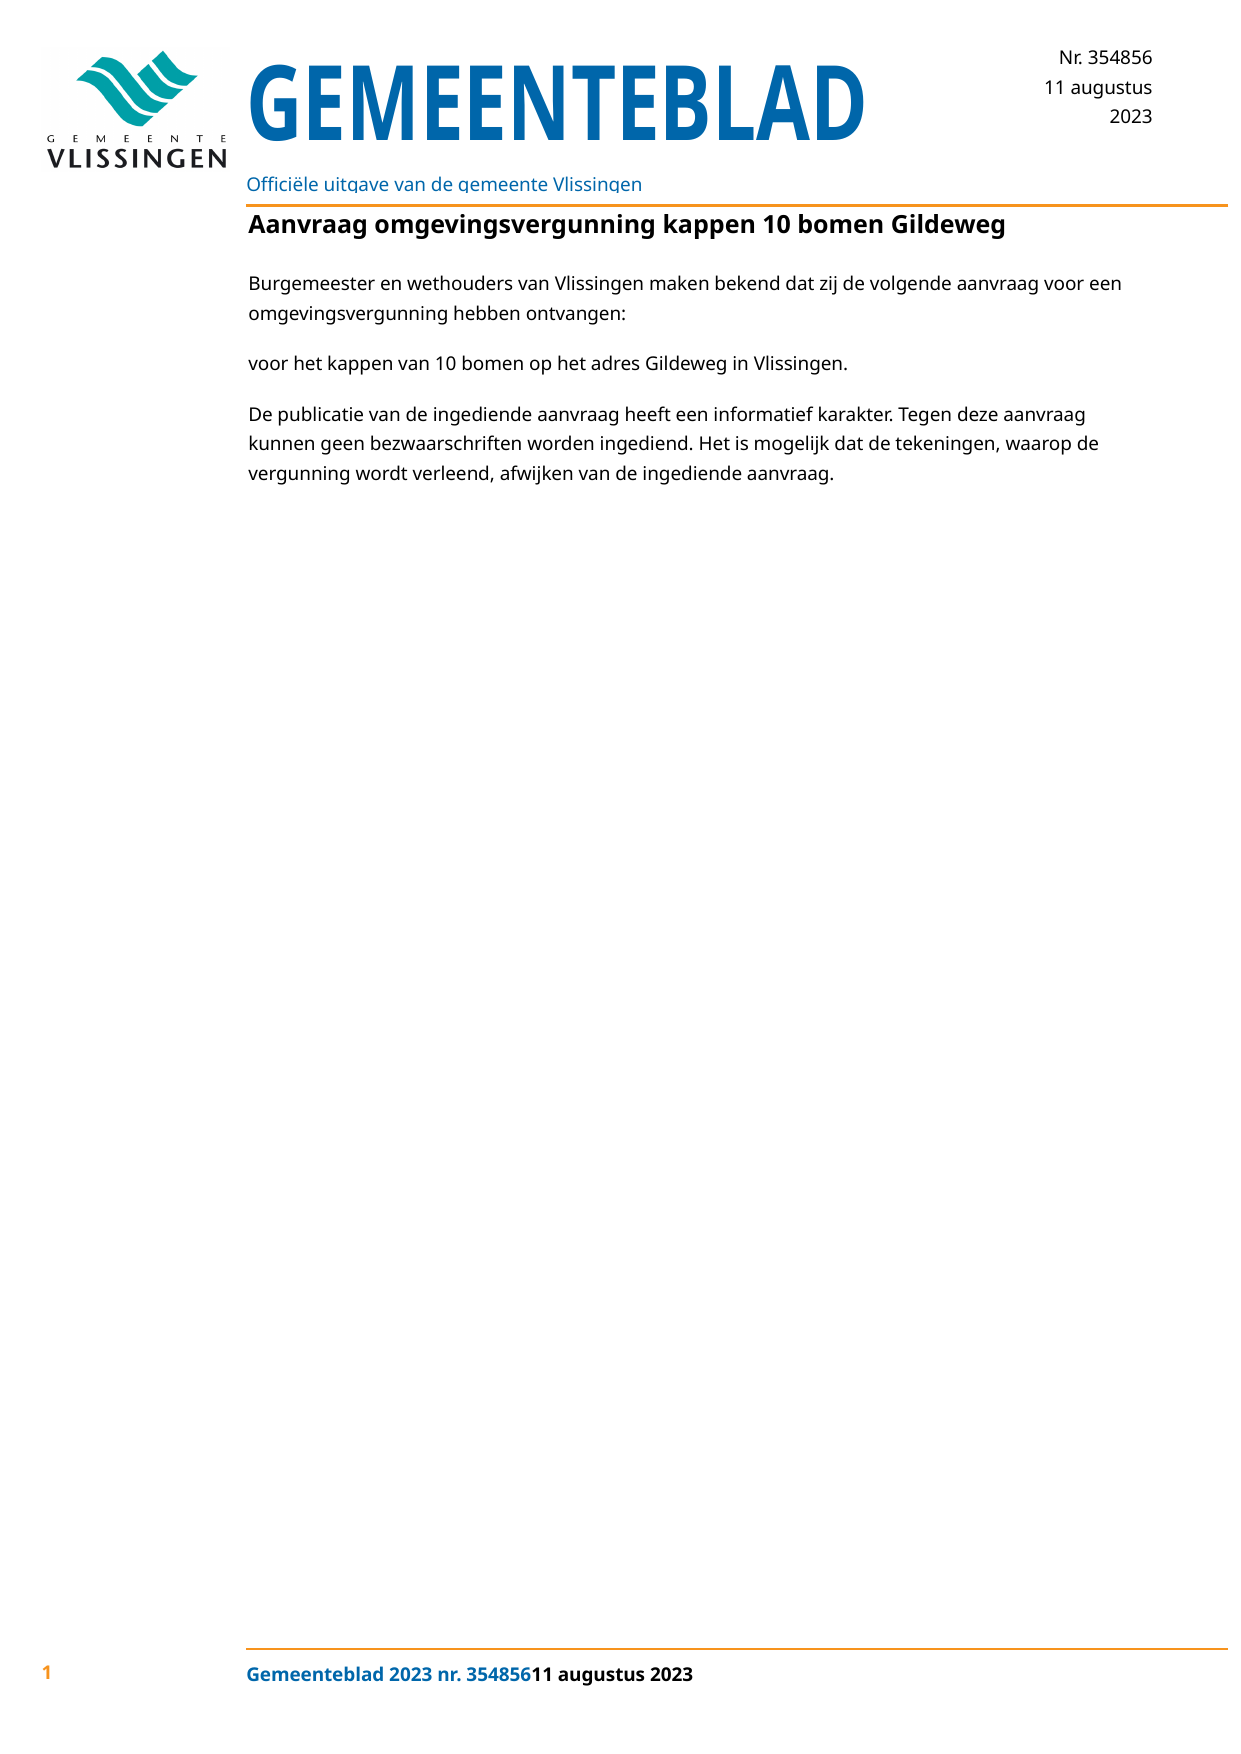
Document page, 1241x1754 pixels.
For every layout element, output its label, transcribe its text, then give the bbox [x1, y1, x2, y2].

text Burgemeester en wethouders van Vlissingen maken bekend dat zij de volgende aanvraag voor een omgevingsvergunning hebben ontvangen: [248, 270, 1152, 326]
text voor het kappen van 10 bomen op het adres Gildeweg in Vlissingen. [248, 350, 1152, 376]
picture [41, 47, 231, 172]
text Aanvraag omgevingsvergunning kappen 10 bomen Gildeweg [248, 207, 1152, 241]
text De publicatie van de ingediende aanvraag heeft een informatief karakter. Tegen deze aanvraag kunnen geen bezwaarschriften worden ingediend. Het is mogelijk dat de tekeningen, waarop de vergunning wordt verleend, afwijken van de ingediende aanvraag. [248, 401, 1152, 486]
